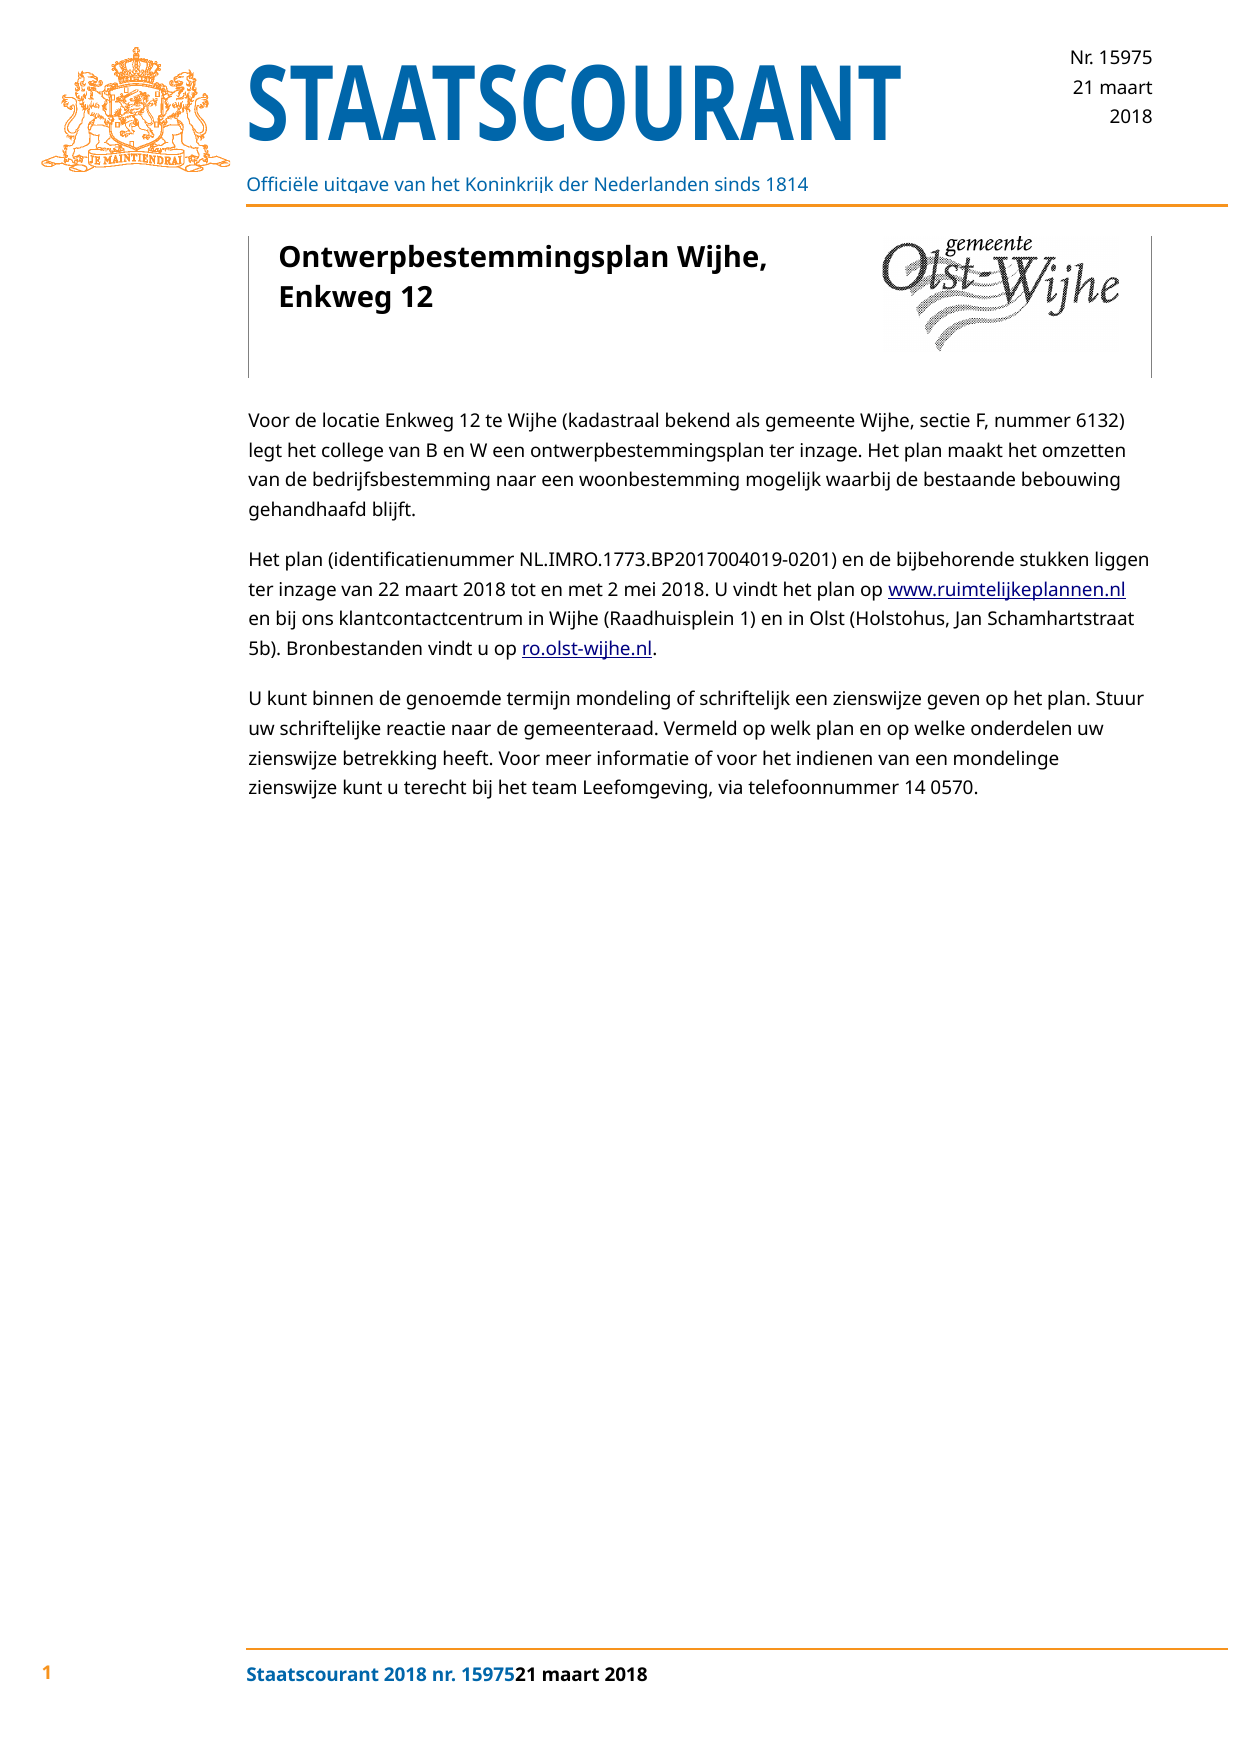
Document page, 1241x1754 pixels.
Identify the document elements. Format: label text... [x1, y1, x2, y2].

picture [882, 236, 1119, 352]
table_header Ontwerpbestemmingsplan Wijhe, Enkweg 12 [249, 236, 850, 378]
text Voor de locatie Enkweg 12 te Wijhe (kadastraal bekend als gemeente Wijhe, sectie F, nummer 6132) legt het college van B en W een ontwerpbestemmingsplan ter inzage. Het plan maakt het omzetten van de bedrijfsbestemming naar een woonbestemming mogelijk waarbij de bestaande bebouwing gehandhaafd blijft. [248, 407, 1152, 522]
text Het plan (identificatienummer NL.IMRO.1773.BP2017004019-0201) en de bijbehorende stukken liggen ter inzage van 22 maart 2018 tot en met 2 mei 2018. U vindt het plan op www.ruimtelijkeplannen.nl en bij ons klantcontactcentrum in Wijhe (Raadhuisplein 1) en in Olst (Holstohus, Jan Schamhartstraat 5b). Bronbestanden vindt u op ro.olst-wijhe.nl. [248, 546, 1152, 661]
picture [41, 47, 231, 172]
table_header [850, 236, 1151, 378]
text U kunt binnen de genoemde termijn mondeling of schriftelijk een zienswijze geven op het plan. Stuur uw schriftelijke reactie naar de gemeenteraad. Vermeld op welk plan en op welke onderdelen uw zienswijze betrekking heeft. Voor meer informatie of voor het indienen van een mondelinge zienswijze kunt u terecht bij het team Leefomgeving, via telefoonnummer 14 0570. [248, 686, 1152, 800]
